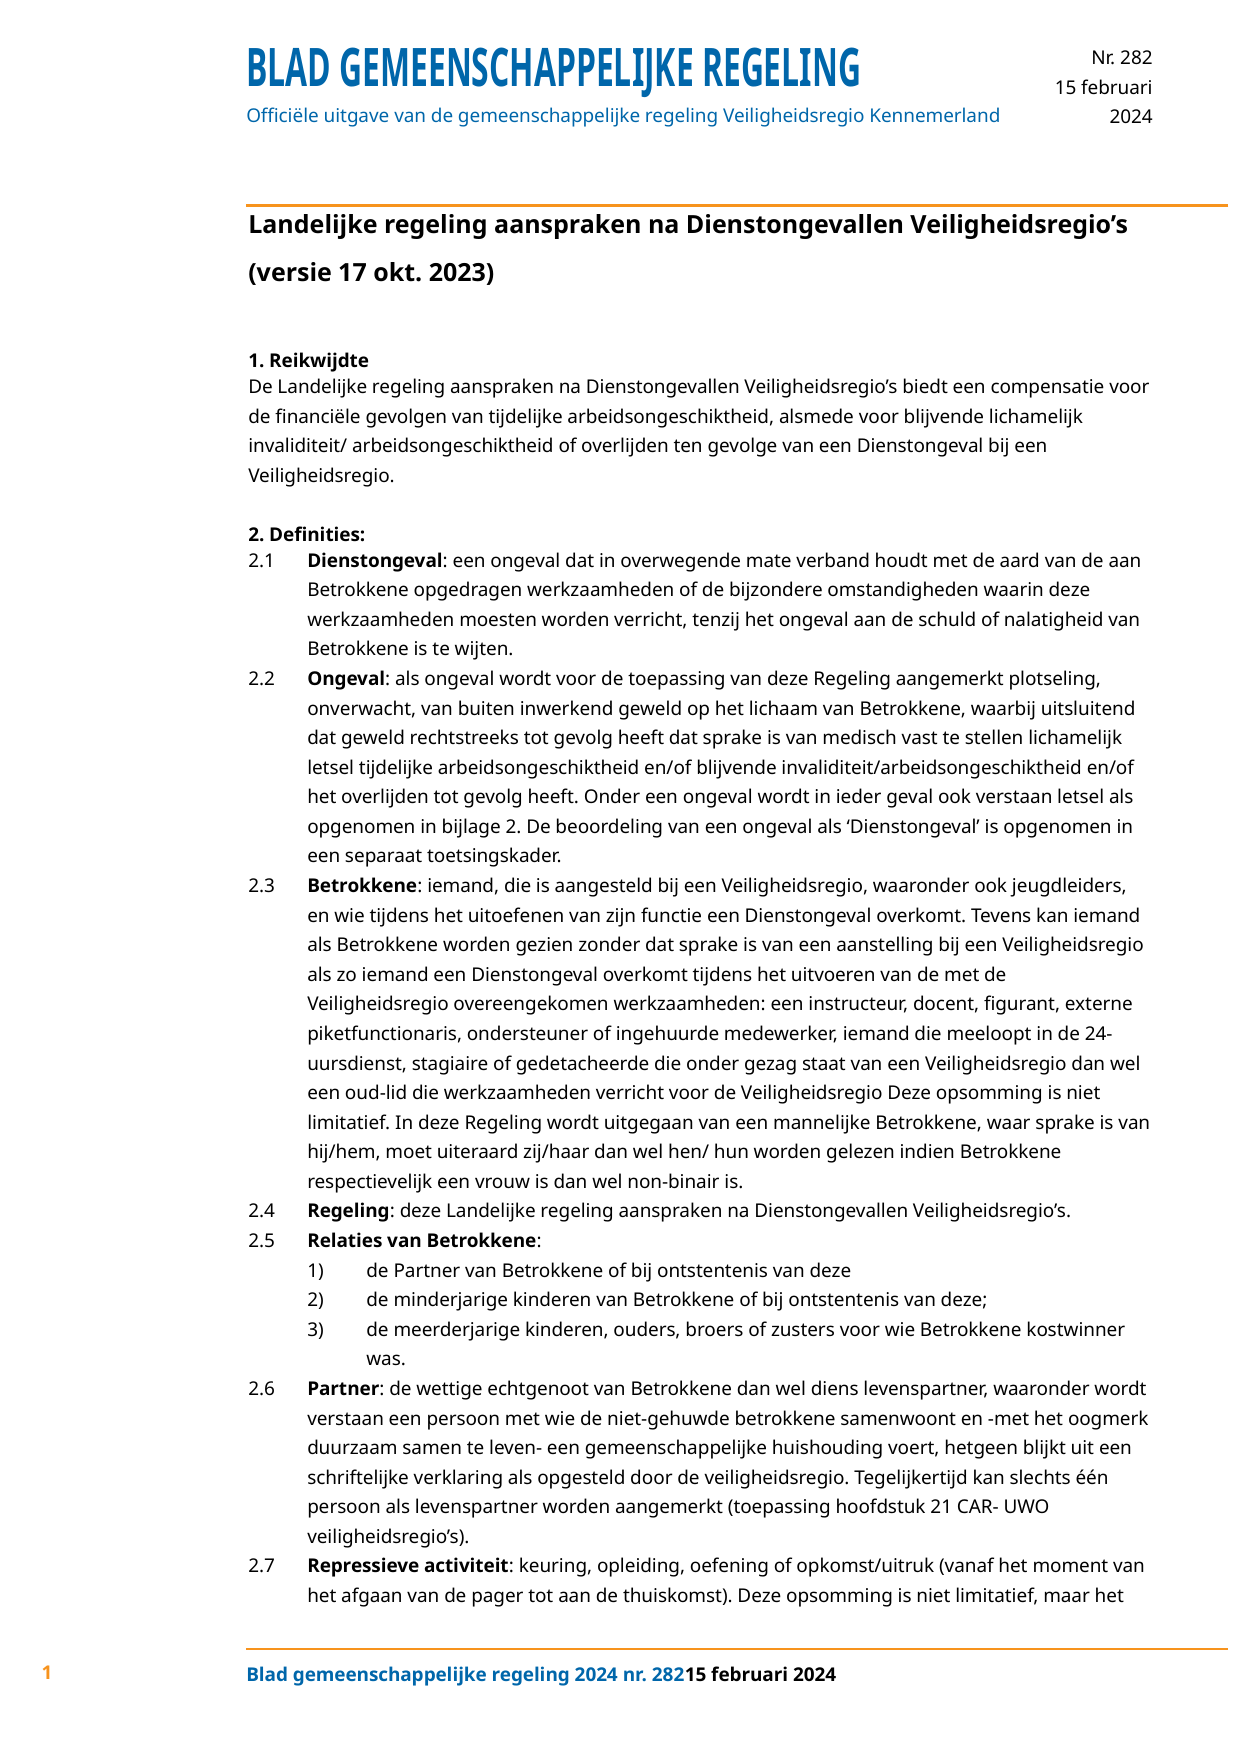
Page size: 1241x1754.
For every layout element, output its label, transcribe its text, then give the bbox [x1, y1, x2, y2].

text De Landelijke regeling aanspraken na Dienstongevallen Veiligheidsregio’s biedt een compensatie voor de financiële gevolgen van tijdelijke arbeidsongeschiktheid, alsmede voor blijvende lichamelijk invaliditeit/ arbeidsongeschiktheid of overlijden ten gevolge van een Dienstongeval bij een Veiligheidsregio. [248, 373, 1152, 488]
list de meerderjarige kinderen, ouders, broers of zusters voor wie Betrokkene kostwinner was. [307, 1316, 1152, 1371]
list Partner: de wettige echtgenoot van Betrokkene dan wel diens levenspartner, waaronder wordt verstaan een persoon met wie de niet-gehuwde betrokkene samenwoont en -met het oogmerk duurzaam samen te leven- een gemeenschappelijke huishouding voert, hetgeen blijkt uit een schriftelijke verklaring als opgesteld door de veiligheidsregio. Tegelijkertijd kan slechts één persoon als levenspartner worden aangemerkt (toepassing hoofdstuk 21 CAR- UWO veiligheidsregio’s). [248, 1375, 1152, 1549]
text 1. Reikwijdte [248, 347, 1152, 373]
text 2. Definities: [248, 521, 1152, 547]
list Ongeval: als ongeval wordt voor de toepassing van deze Regeling aangemerkt plotseling, onverwacht, van buiten inwerkend geweld op het lichaam van Betrokkene, waarbij uitsluitend dat geweld rechtstreeks tot gevolg heeft dat sprake is van medisch vast te stellen lichamelijk letsel tijdelijke arbeidsongeschiktheid en/of blijvende invaliditeit/arbeidsongeschiktheid en/of het overlijden tot gevolg heeft. Onder een ongeval wordt in ieder geval ook verstaan letsel als opgenomen in bijlage 2. De beoordeling van een ongeval als ‘Dienstongeval’ is opgenomen in een separaat toetsingskader. [248, 665, 1152, 868]
text Landelijke regeling aanspraken na Dienstongevallen Veiligheidsregio’s (versie 17 okt. 2023) [248, 207, 1152, 288]
list de Partner van Betrokkene of bij ontstentenis van deze [307, 1257, 1152, 1283]
list Relaties van Betrokkene: [248, 1227, 1152, 1253]
list Regeling: deze Landelijke regeling aanspraken na Dienstongevallen Veiligheidsregio’s. [248, 1198, 1152, 1223]
list Betrokkene: iemand, die is aangesteld bij een Veiligheidsregio, waaronder ook jeugdleiders, en wie tijdens het uitoefenen van zijn functie een Dienstongeval overkomt. Tevens kan iemand als Betrokkene worden gezien zonder dat sprake is van een aanstelling bij een Veiligheidsregio als zo iemand een Dienstongeval overkomt tijdens het uitvoeren van de met de Veiligheidsregio overeengekomen werkzaamheden: een instructeur, docent, figurant, externe piketfunctionaris, ondersteuner of ingehuurde medewerker, iemand die meeloopt in de 24-uursdienst, stagiaire of gedetacheerde die onder gezag staat van een Veiligheidsregio dan wel een oud-lid die werkzaamheden verricht voor de Veiligheidsregio Deze opsomming is niet limitatief. In deze Regeling wordt uitgegaan van een mannelijke Betrokkene, waar sprake is van hij/hem, moet uiteraard zij/haar dan wel hen/ hun worden gelezen indien Betrokkene respectievelijk een vrouw is dan wel non-binair is. [248, 872, 1152, 1194]
list de minderjarige kinderen van Betrokkene of bij ontstentenis van deze; [307, 1286, 1152, 1312]
picture [41, 47, 231, 172]
list Repressieve activiteit: keuring, opleiding, oefening of opkomst/uitruk (vanaf het moment van het afgaan van de pager tot aan de thuiskomst). Deze opsomming is niet limitatief, maar het [248, 1553, 1152, 1608]
list Dienstongeval: een ongeval dat in overwegende mate verband houdt met de aard van de aan Betrokkene opgedragen werkzaamheden of de bijzondere omstandigheden waarin deze werkzaamheden moesten worden verricht, tenzij het ongeval aan de schuld of nalatigheid van Betrokkene is te wijten. [248, 547, 1152, 661]
